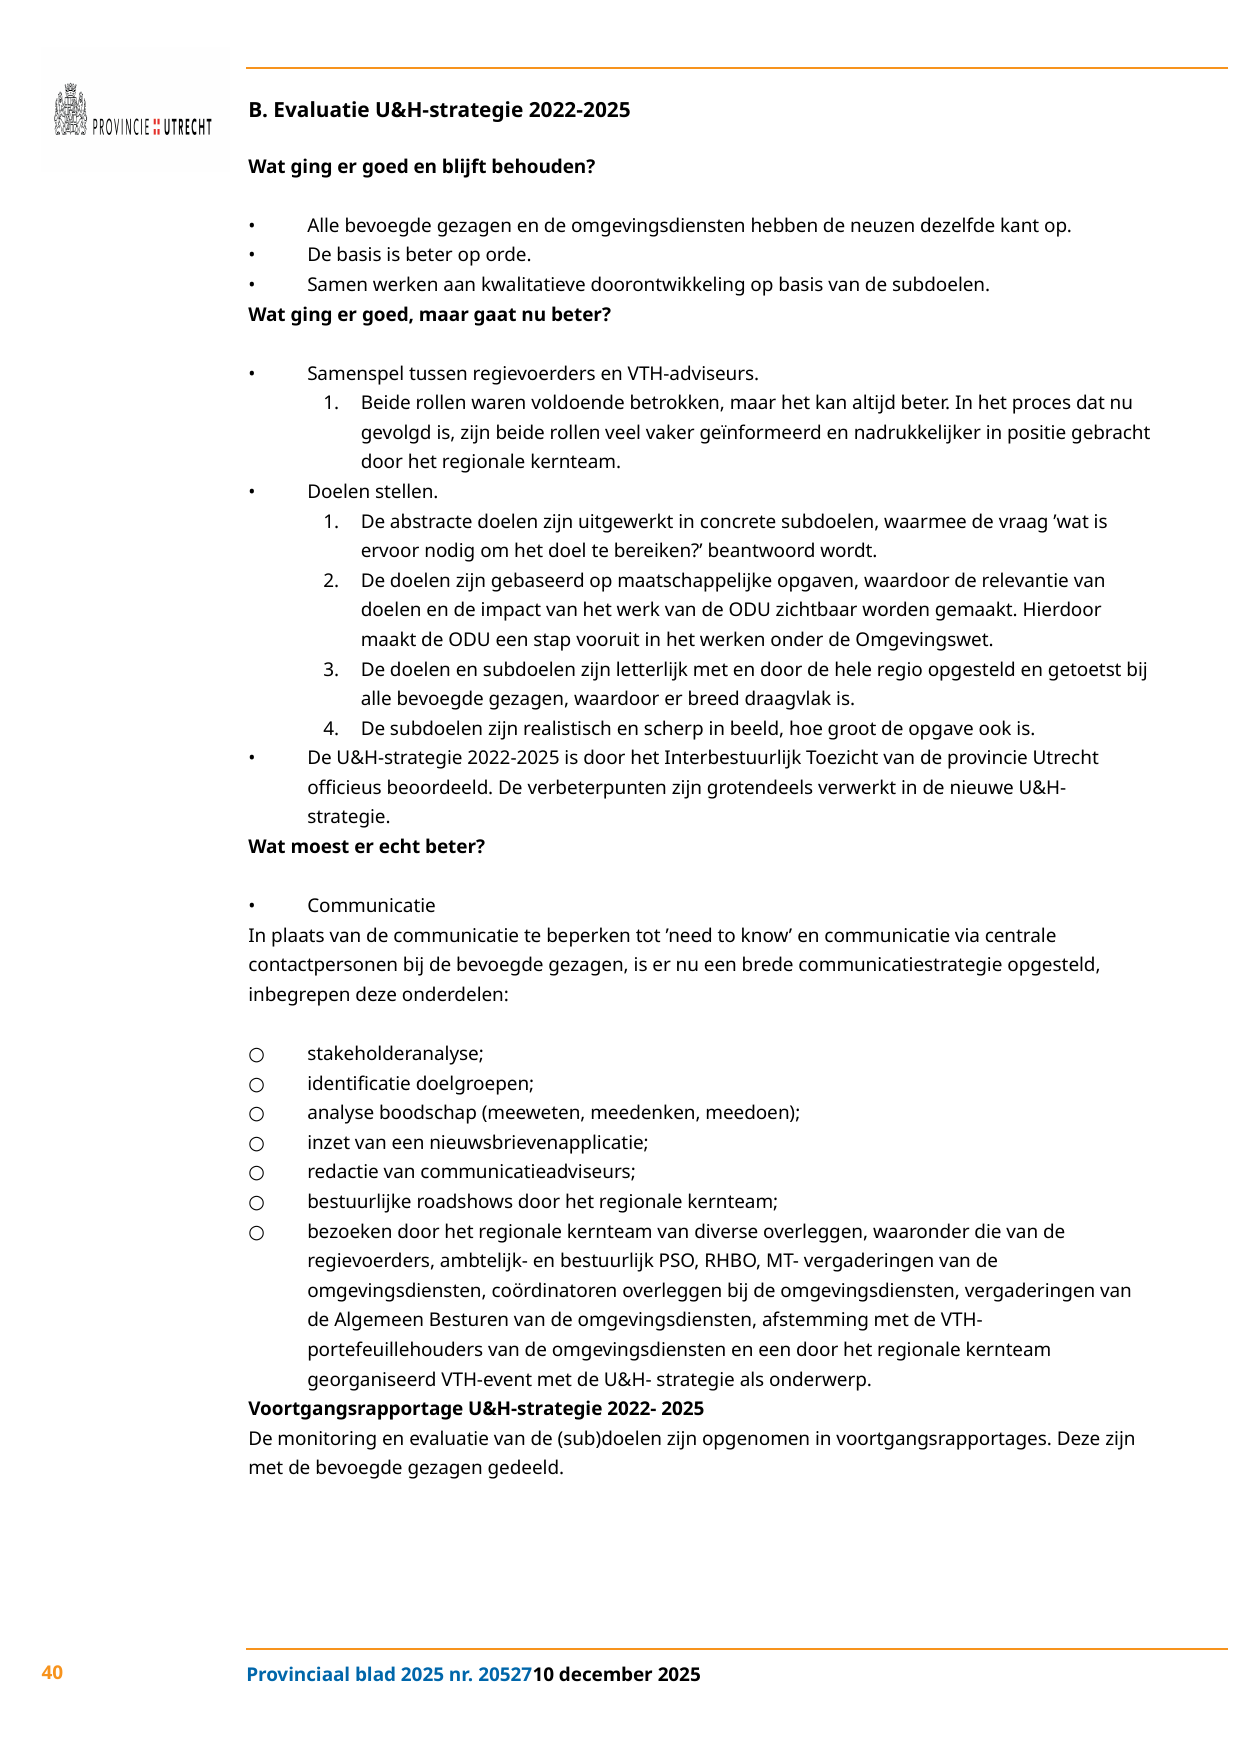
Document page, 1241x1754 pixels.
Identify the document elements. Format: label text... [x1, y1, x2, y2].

text Wat ging er goed, maar gaat nu beter? [248, 301, 1152, 327]
list bezoeken door het regionale kernteam van diverse overleggen, waaronder die van de regievoerders, ambtelijk- en bestuurlijk PSO, RHBO, MT- vergaderingen van de omgevingsdiensten, coördinatoren overleggen bij de omgevingsdiensten, vergaderingen van de Algemeen Besturen van de omgevingsdiensten, afstemming met de VTH- portefeuillehouders van de omgevingsdiensten en een door het regionale kernteam georganiseerd VTH-event met de U&H- strategie als onderwerp. [248, 1218, 1152, 1392]
list De doelen en subdoelen zijn letterlijk met en door de hele regio opgesteld en getoetst bij alle bevoegde gezagen, waardoor er breed draagvlak is. [323, 656, 1152, 711]
list De abstracte doelen zijn uitgewerkt in concrete subdoelen, waarmee de vraag ’wat is ervoor nodig om het doel te bereiken?’ beantwoord wordt. [323, 508, 1152, 563]
text Voortgangsrapportage U&H-strategie 2022- 2025 [248, 1395, 1152, 1421]
picture [41, 47, 231, 172]
list Samen werken aan kwalitatieve doorontwikkeling op basis van de subdoelen. [248, 271, 1152, 297]
list Samenspel tussen regievoerders en VTH-adviseurs. [248, 360, 1152, 386]
list De subdoelen zijn realistisch en scherp in beeld, hoe groot de opgave ook is. [323, 715, 1152, 741]
list identificatie doelgroepen; [248, 1070, 1152, 1096]
list Beide rollen waren voldoende betrokken, maar het kan altijd beter. In het proces dat nu gevolgd is, zijn beide rollen veel vaker geïnformeerd en nadrukkelijker in positie gebracht door het regionale kernteam. [323, 389, 1152, 474]
list De basis is beter op orde. [248, 242, 1152, 267]
list stakeholderanalyse; [248, 1040, 1152, 1066]
text B. Evaluatie U&H-strategie 2022-2025 [248, 95, 1152, 123]
text Wat ging er goed en blijft behouden? [248, 153, 1152, 179]
list bestuurlijke roadshows door het regionale kernteam; [248, 1188, 1152, 1214]
list Alle bevoegde gezagen en de omgevingsdiensten hebben de neuzen dezelfde kant op. [248, 212, 1152, 238]
text In plaats van de communicatie te beperken tot ’need to know’ en communicatie via centrale contactpersonen bij de bevoegde gezagen, is er nu een brede communicatiestrategie opgesteld, inbegrepen deze onderdelen: [248, 922, 1152, 1007]
list analyse boodschap (meeweten, meedenken, meedoen); [248, 1099, 1152, 1125]
list redactie van communicatieadviseurs; [248, 1159, 1152, 1184]
text Wat moest er echt beter? [248, 833, 1152, 859]
text De monitoring en evaluatie van de (sub)doelen zijn opgenomen in voortgangsrapportages. Deze zijn met de bevoegde gezagen gedeeld. [248, 1425, 1152, 1480]
list Doelen stellen. [248, 478, 1152, 504]
list Communicatie [248, 892, 1152, 918]
list De doelen zijn gebaseerd op maatschappelijke opgaven, waardoor de relevantie van doelen en de impact van het werk van de ODU zichtbaar worden gemaakt. Hierdoor maakt de ODU een stap vooruit in het werken onder de Omgevingswet. [323, 567, 1152, 652]
list inzet van een nieuwsbrievenapplicatie; [248, 1129, 1152, 1155]
list De U&H-strategie 2022-2025 is door het Interbestuurlijk Toezicht van de provincie Utrecht officieus beoordeeld. De verbeterpunten zijn grotendeels verwerkt in de nieuwe U&H- strategie. [248, 744, 1152, 829]
